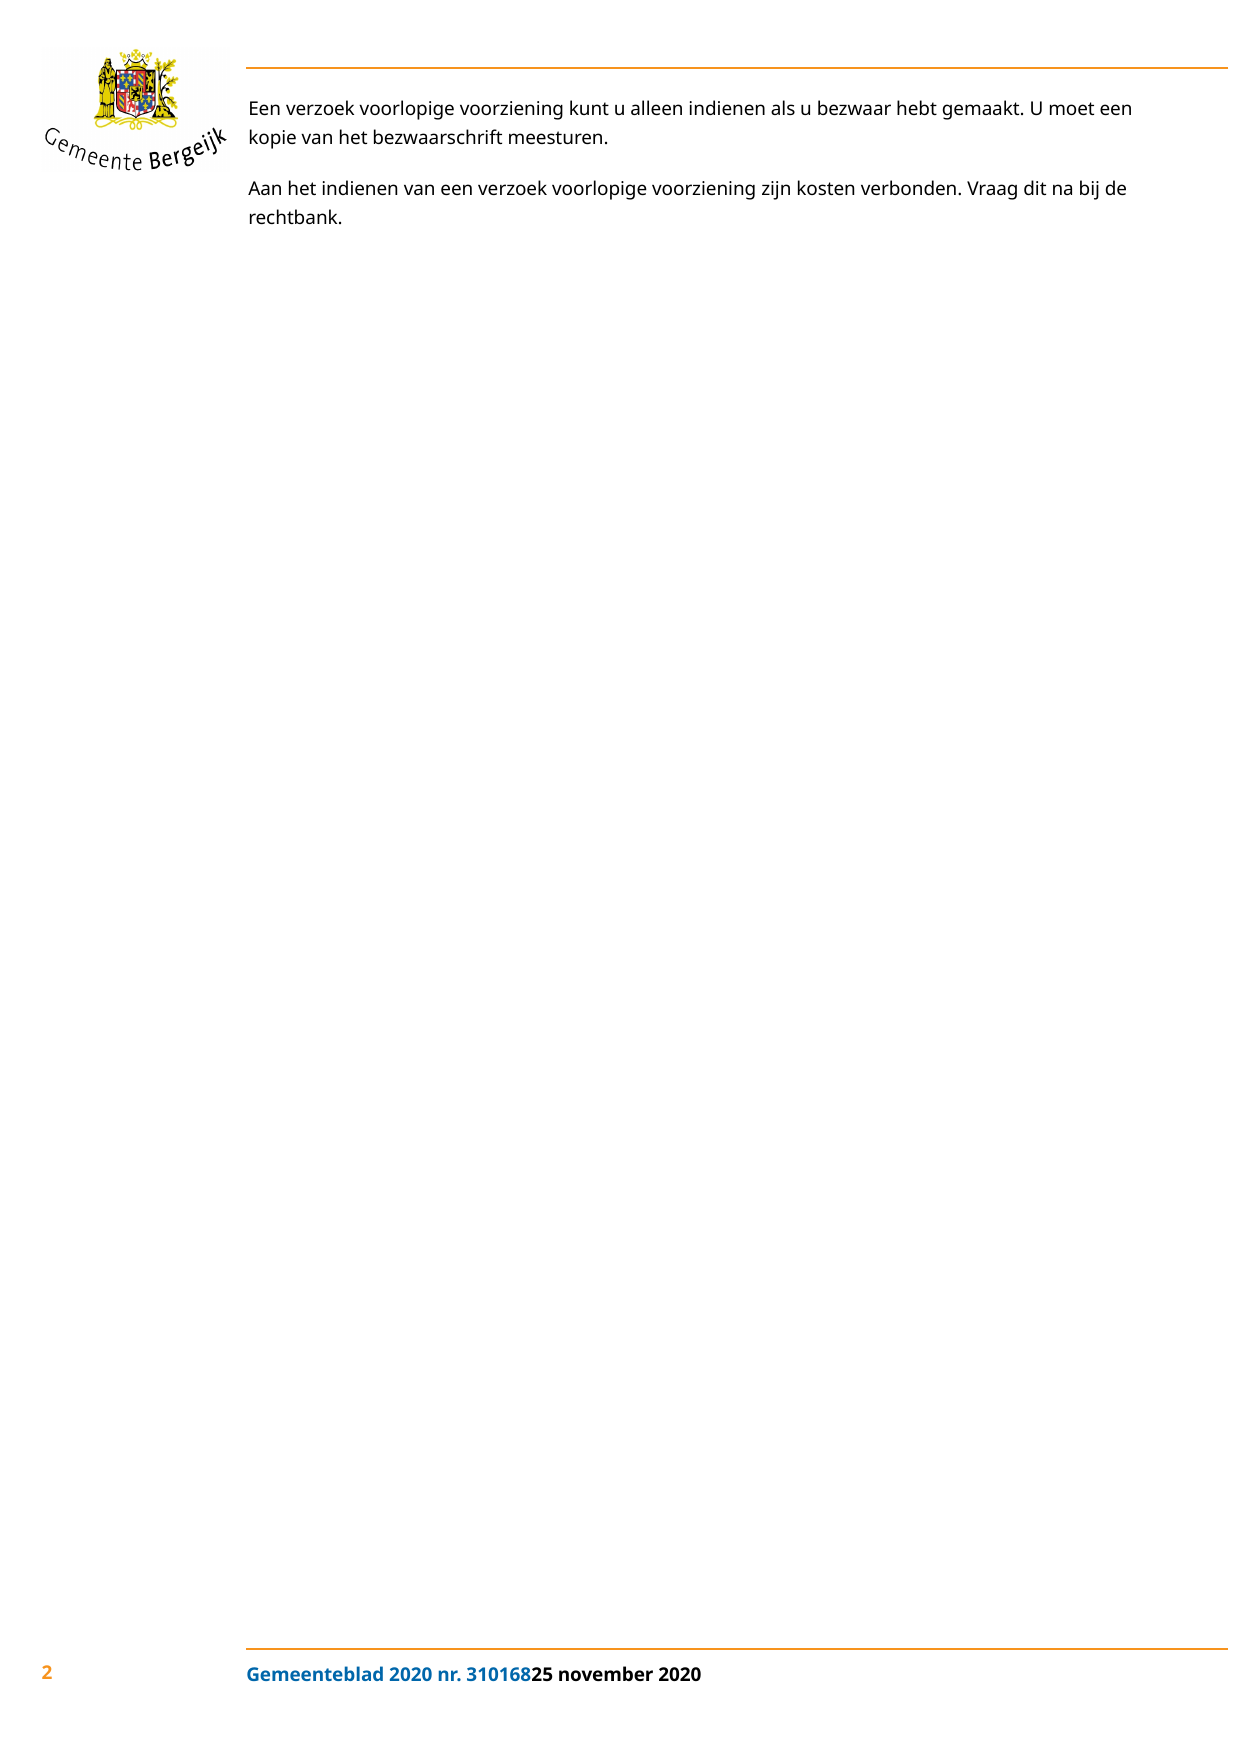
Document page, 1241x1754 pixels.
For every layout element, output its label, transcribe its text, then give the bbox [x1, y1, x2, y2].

picture [41, 47, 231, 172]
text Aan het indienen van een verzoek voorlopige voorziening zijn kosten verbonden. Vraag dit na bij de rechtbank. [248, 175, 1152, 230]
text Een verzoek voorlopige voorziening kunt u alleen indienen als u bezwaar hebt gemaakt. U moet een kopie van het bezwaarschrift meesturen. [248, 95, 1152, 150]
